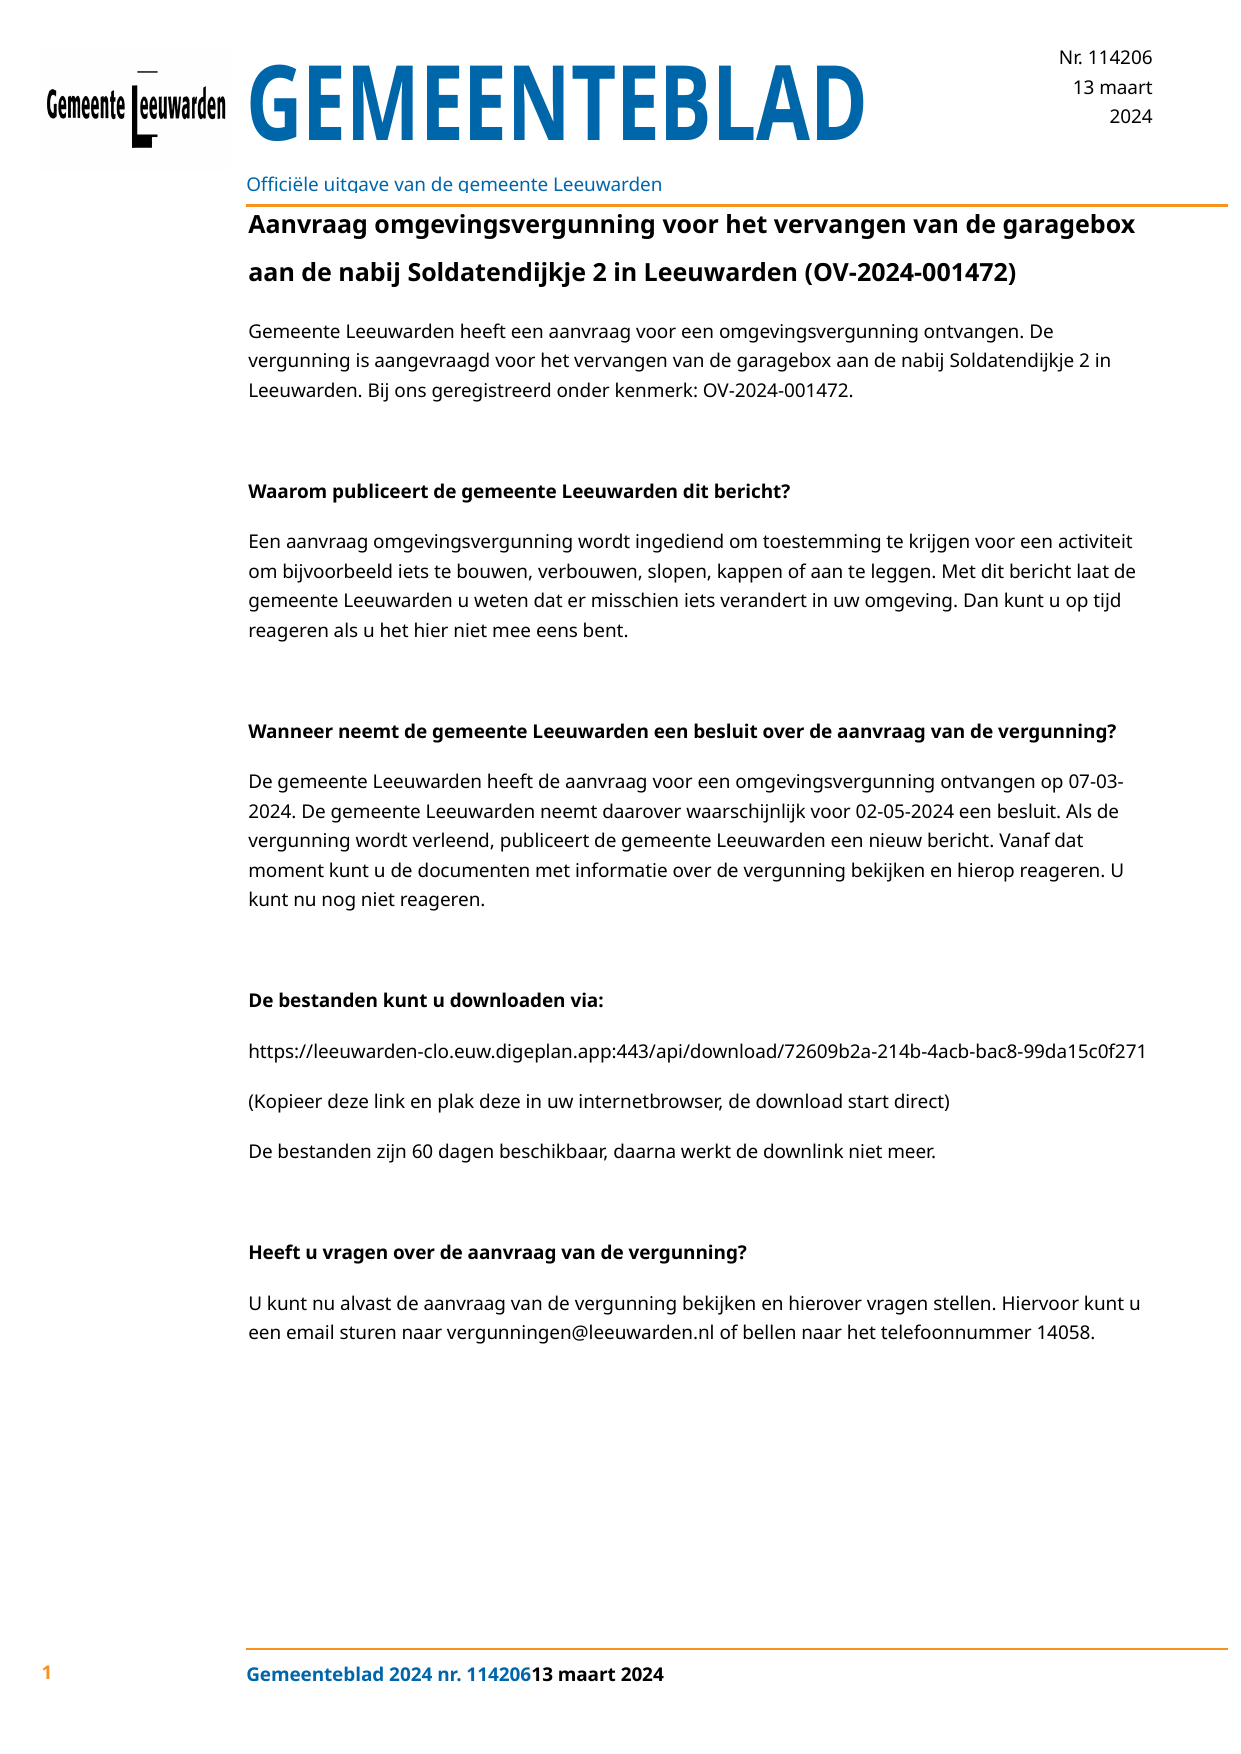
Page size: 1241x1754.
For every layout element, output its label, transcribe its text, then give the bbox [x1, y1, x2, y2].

text https://leeuwarden-clo.euw.digeplan.app:443/api/download/72609b2a-214b-4acb-bac8-99da15c0f271 [248, 1038, 1152, 1064]
text (Kopieer deze link en plak deze in uw internetbrowser, de download start direct) [248, 1088, 1152, 1114]
text De bestanden zijn 60 dagen beschikbaar, daarna werkt de downlink niet meer. [248, 1139, 1152, 1164]
text Aanvraag omgevingsvergunning voor het vervangen van de garagebox aan de nabij Soldatendijkje 2 in Leeuwarden (OV-2024-001472) [248, 207, 1152, 288]
text Een aanvraag omgevingsvergunning wordt ingediend om toestemming te krijgen voor een activiteit om bijvoorbeeld iets te bouwen, verbouwen, slopen, kappen of aan te leggen. Met dit bericht laat de gemeente Leeuwarden u weten dat er misschien iets verandert in uw omgeving. Dan kunt u op tijd reageren als u het hier niet mee eens bent. [248, 528, 1152, 643]
text De bestanden kunt u downloaden via: [248, 987, 1152, 1013]
text Gemeente Leeuwarden heeft een aanvraag voor een omgevingsvergunning ontvangen. De vergunning is aangevraagd voor het vervangen van de garagebox aan de nabij Soldatendijkje 2 in Leeuwarden. Bij ons geregistreerd onder kenmerk: OV-2024-001472. [248, 318, 1152, 403]
picture [41, 47, 231, 172]
text Heeft u vragen over de aanvraag van de vergunning? [248, 1239, 1152, 1265]
text Wanneer neemt de gemeente Leeuwarden een besluit over de aanvraag van de vergunning? [248, 718, 1152, 744]
text De gemeente Leeuwarden heeft de aanvraag voor een omgevingsvergunning ontvangen op 07-03-2024. De gemeente Leeuwarden neemt daarover waarschijnlijk voor 02-05-2024 een besluit. Als de vergunning wordt verleend, publiceert de gemeente Leeuwarden een nieuw bericht. Vanaf dat moment kunt u de documenten met informatie over de vergunning bekijken en hierop reageren. U kunt nu nog niet reageren. [248, 768, 1152, 912]
text U kunt nu alvast de aanvraag van de vergunning bekijken en hierover vragen stellen. Hiervoor kunt u een email sturen naar vergunningen@leeuwarden.nl of bellen naar het telefoonnummer 14058. [248, 1290, 1152, 1345]
text Waarom publiceert de gemeente Leeuwarden dit bericht? [248, 478, 1152, 504]
